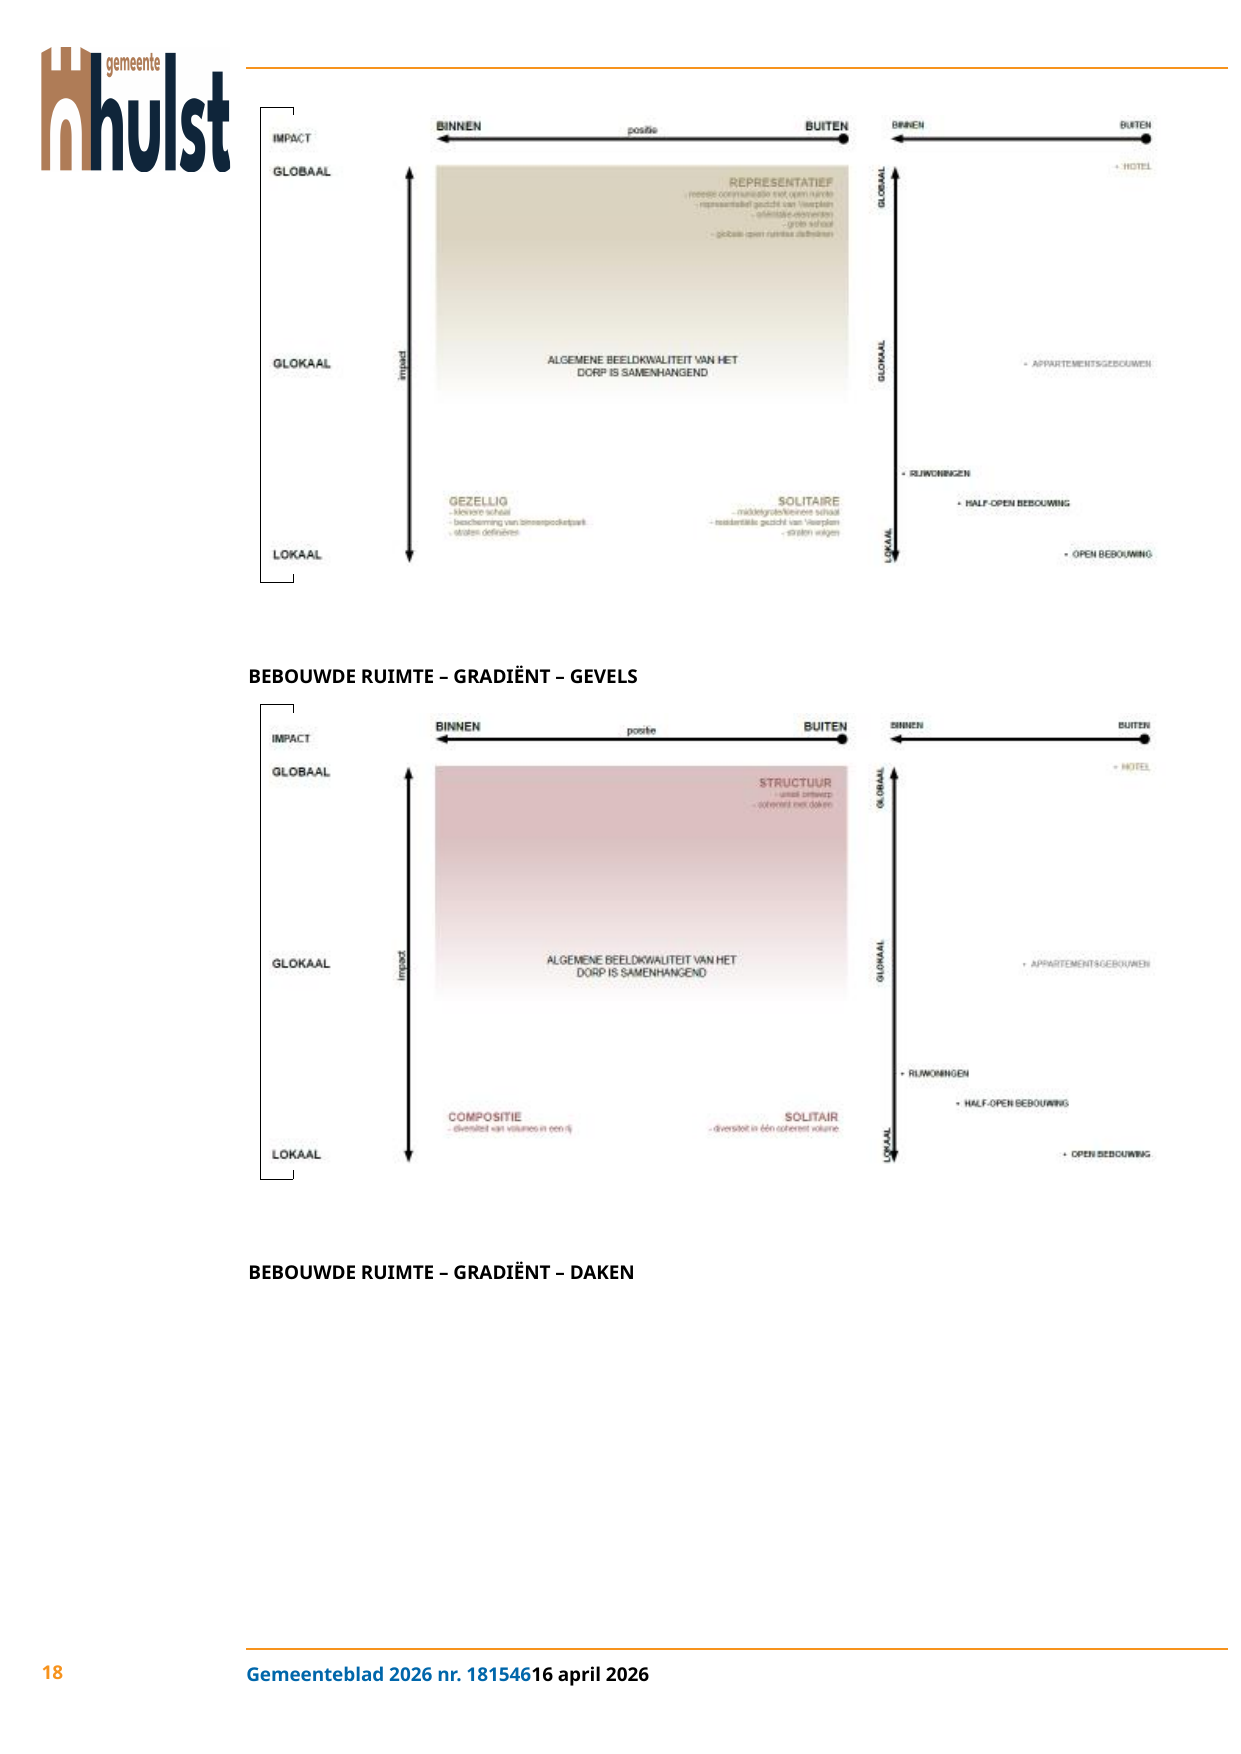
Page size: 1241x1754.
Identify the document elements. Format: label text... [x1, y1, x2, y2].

text BEBOUWDE RUIMTE – GRADIËNT – DAKEN [248, 1259, 1152, 1285]
picture [268, 713, 1166, 1170]
text BEBOUWDE RUIMTE – GRADIËNT – GEVELS [248, 663, 1152, 688]
picture [268, 115, 1162, 574]
picture [41, 47, 231, 172]
